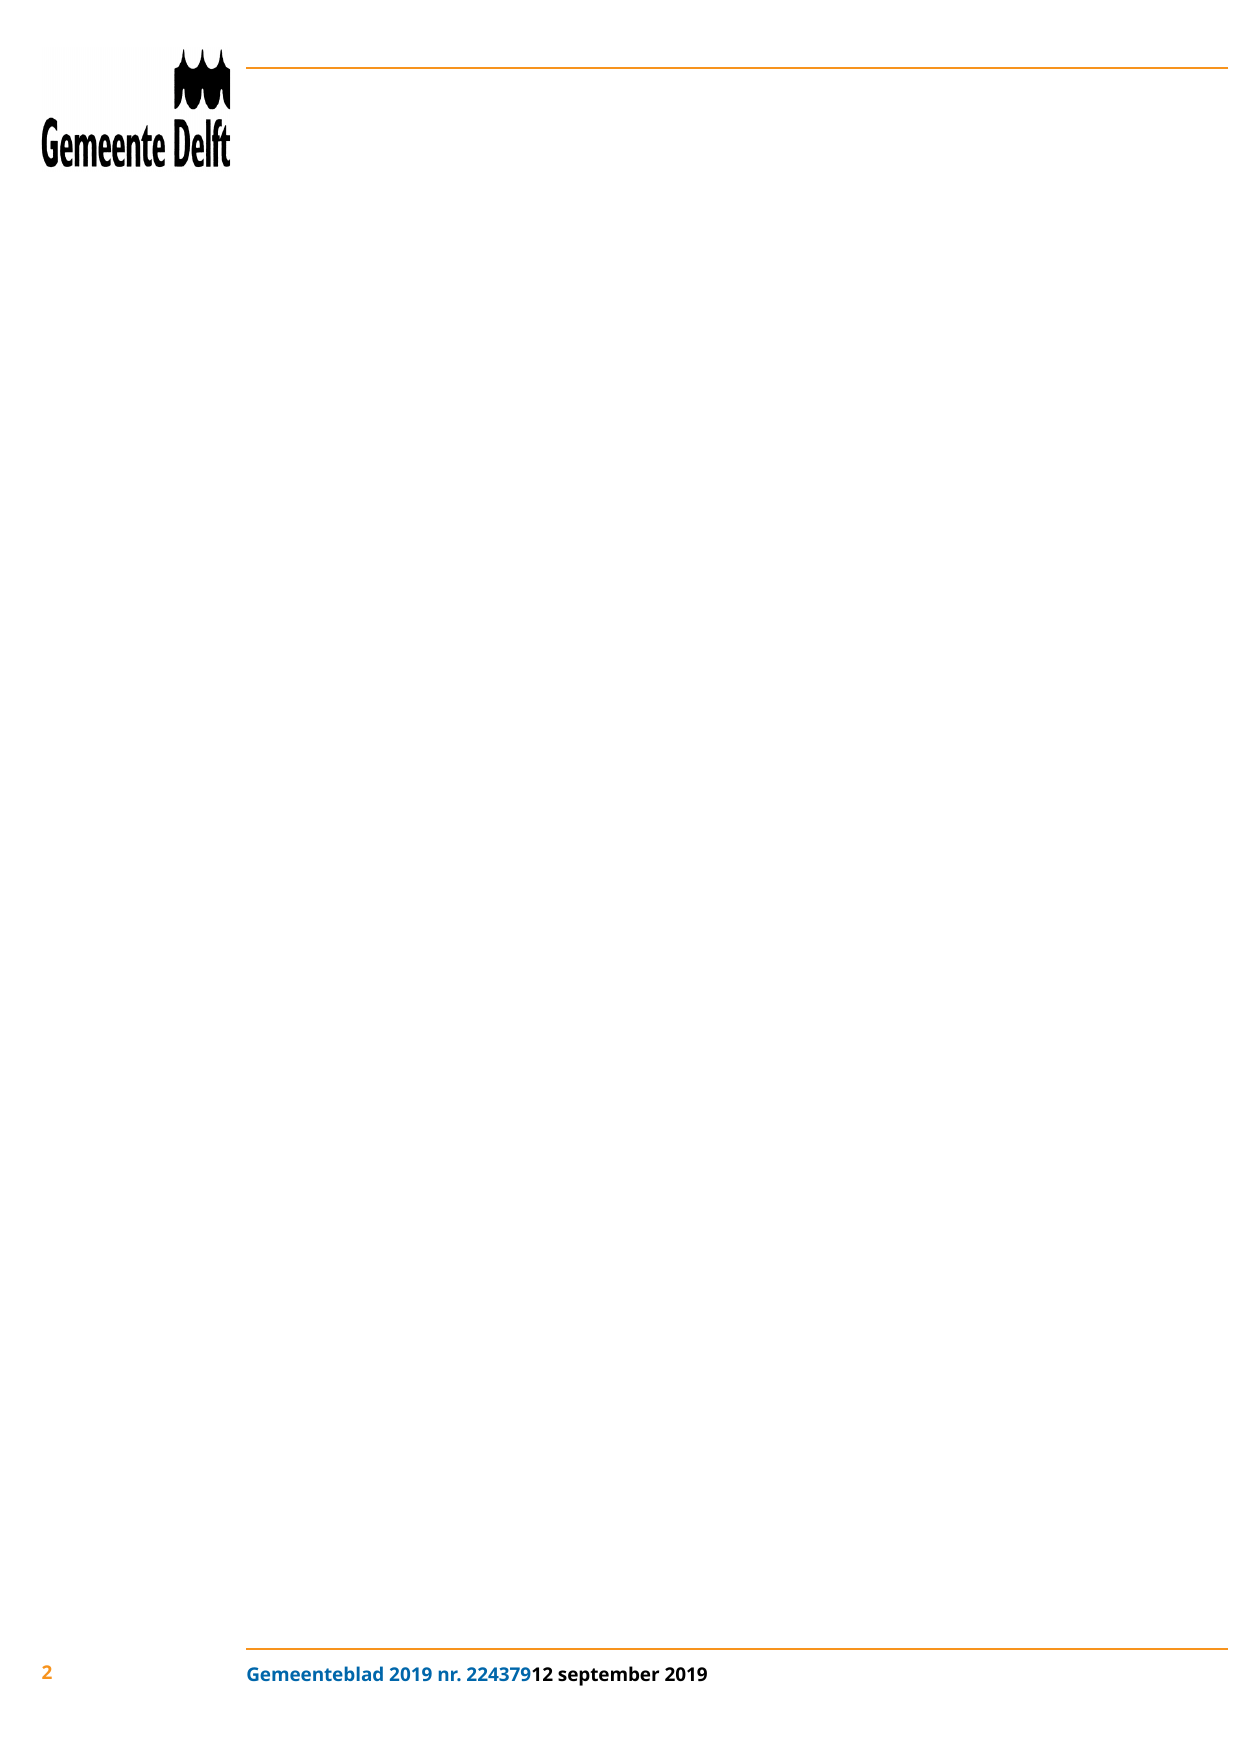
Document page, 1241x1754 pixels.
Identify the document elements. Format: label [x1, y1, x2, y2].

picture [41, 47, 231, 172]
